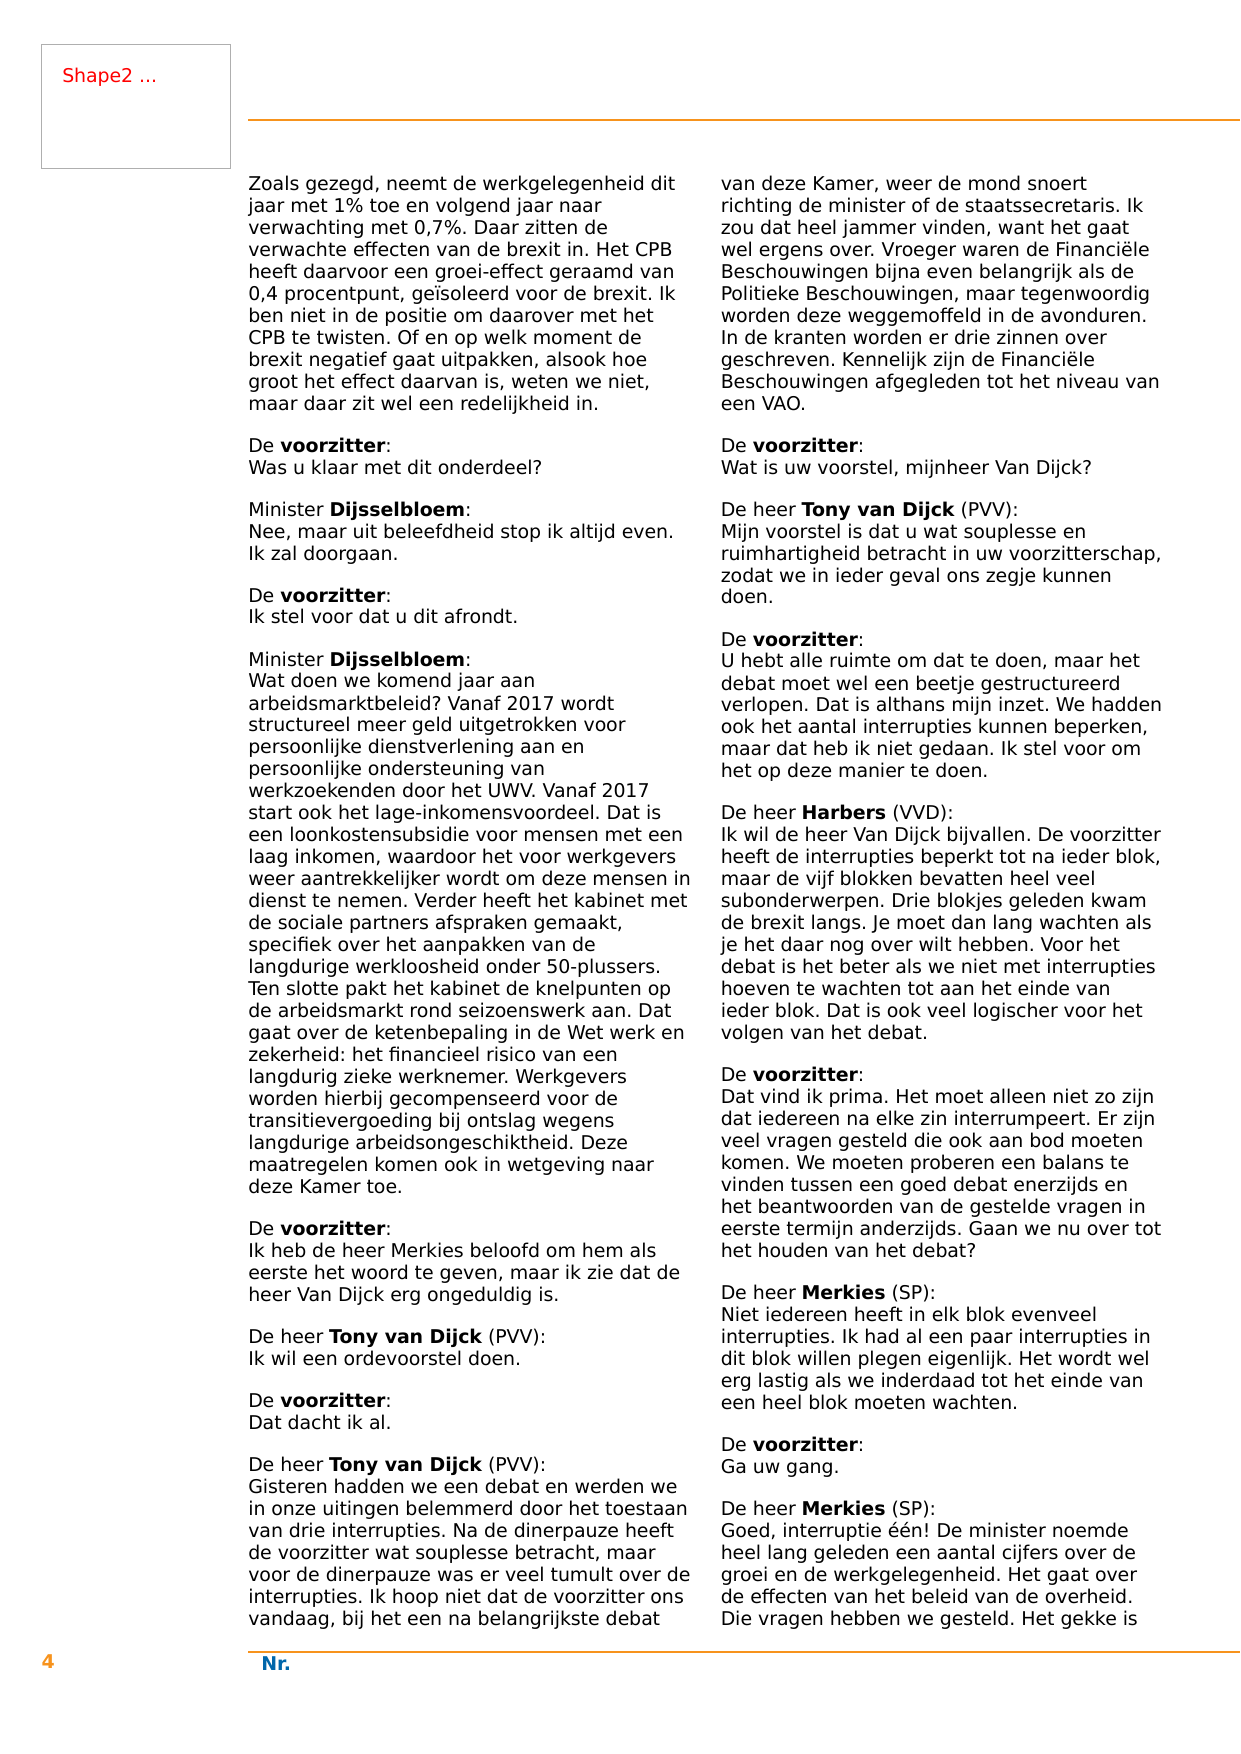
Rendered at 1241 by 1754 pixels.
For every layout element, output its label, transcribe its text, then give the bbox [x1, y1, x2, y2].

text Minister Dijsselbloem: [248, 648, 691, 670]
text Zoals gezegd, neemt de werkgelegenheid dit jaar met 1% toe en volgend jaar naar verwachting met 0,7%. Daar zitten de verwachte effecten van de brexit in. Het CPB heeft daarvoor een groei-effect geraamd van 0,4 procentpunt, geïsoleerd voor de brexit. Ik ben niet in de positie om daarover met het CPB te twisten. Of en op welk moment de brexit negatief gaat uitpakken, alsook hoe groot het effect daarvan is, weten we niet, maar daar zit wel een redelijkheid in. [248, 173, 691, 414]
text Wat is uw voorstel, mijnheer Van Dijck? [721, 457, 1163, 478]
text De heer Tony van Dijck (PVV): [248, 1454, 691, 1476]
text Ik wil de heer Van Dijck bijvallen. De voorzitter heeft de interrupties beperkt tot na ieder blok, maar de vijf blokken bevatten heel veel subonderwerpen. Drie blokjes geleden kwam de brexit langs. Je moet dan lang wachten als je het daar nog over wilt hebben. Voor het debat is het beter als we niet met interrupties hoeven te wachten tot aan het einde van ieder blok. Dat is ook veel logischer voor het volgen van het debat. [721, 824, 1163, 1044]
text Mijn voorstel is dat u wat souplesse en ruimhartigheid betracht in uw voorzitterschap, zodat we in ieder geval ons zegje kunnen doen. [721, 521, 1163, 608]
text De heer Merkies (SP): [721, 1498, 1163, 1520]
text De voorzitter: [248, 584, 691, 606]
text De heer Tony van Dijck (PVV): [721, 498, 1163, 521]
text U hebt alle ruimte om dat te doen, maar het debat moet wel een beetje gestructureerd verlopen. Dat is althans mijn inzet. We hadden ook het aantal interrupties kunnen beperken, maar dat heb ik niet gedaan. Ik stel voor om het op deze manier te doen. [721, 650, 1163, 782]
text De voorzitter: [721, 628, 1163, 650]
text Was u klaar met dit onderdeel? [248, 457, 691, 478]
text van deze Kamer, weer de mond snoert richting de minister of de staatssecretaris. Ik zou dat heel jammer vinden, want het gaat wel ergens over. Vroeger waren de Financiële Beschouwingen bijna even belangrijk als de Politieke Beschouwingen, maar tegenwoordig worden deze weggemoffeld in de avonduren. In de kranten worden er drie zinnen over geschreven. Kennelijk zijn de Financiële Beschouwingen afgegleden tot het niveau van een VAO. [721, 173, 1163, 414]
text De heer Tony van Dijck (PVV): [248, 1326, 691, 1348]
text Dat dacht ik al. [248, 1412, 691, 1434]
text De voorzitter: [721, 434, 1163, 457]
text Ik stel voor dat u dit afrondt. [248, 606, 691, 628]
text Ik wil een ordevoorstel doen. [248, 1348, 691, 1370]
text Dat vind ik prima. Het moet alleen niet zo zijn dat iedereen na elke zin interrumpeert. Er zijn veel vragen gesteld die ook aan bod moeten komen. We moeten proberen een balans te vinden tussen een goed debat enerzijds en het beantwoorden van de gestelde vragen in eerste termijn anderzijds. Gaan we nu over tot het houden van het debat? [721, 1086, 1163, 1262]
text De voorzitter: [248, 434, 691, 457]
text De heer Harbers (VVD): [721, 802, 1163, 824]
text Gisteren hadden we een debat en werden we in onze uitingen belemmerd door het toestaan van drie interrupties. Na de dinerpauze heeft de voorzitter wat souplesse betracht, maar voor de dinerpauze was er veel tumult over de interrupties. Ik hoop niet dat de voorzitter ons vandaag, bij het een na belangrijkste debat [248, 1476, 691, 1629]
text De voorzitter: [721, 1434, 1163, 1456]
text De voorzitter: [721, 1064, 1163, 1086]
text De heer Merkies (SP): [721, 1282, 1163, 1304]
text De voorzitter: [248, 1390, 691, 1412]
text Ik heb de heer Merkies beloofd om hem als eerste het woord te geven, maar ik zie dat de heer Van Dijck erg ongeduldig is. [248, 1240, 691, 1306]
text Ga uw gang. [721, 1456, 1163, 1478]
text Minister Dijsselbloem: [248, 498, 691, 521]
text Wat doen we komend jaar aan arbeidsmarktbeleid? Vanaf 2017 wordt structureel meer geld uitgetrokken voor persoonlijke dienstverlening aan en persoonlijke ondersteuning van werkzoekenden door het UWV. Vanaf 2017 start ook het lage-inkomensvoordeel. Dat is een loonkostensubsidie voor mensen met een laag inkomen, waardoor het voor werkgevers weer aantrekkelijker wordt om deze mensen in dienst te nemen. Verder heeft het kabinet met de sociale partners afspraken gemaakt, specifiek over het aanpakken van de langdurige werkloosheid onder 50-plussers. Ten slotte pakt het kabinet de knelpunten op de arbeidsmarkt rond seizoenswerk aan. Dat gaat over de ketenbepaling in de Wet werk en zekerheid: het financieel risico van een langdurig zieke werknemer. Werkgevers worden hierbij gecompenseerd voor de transitievergoeding bij ontslag wegens langdurige arbeidsongeschiktheid. Deze maatregelen komen ook in wetgeving naar deze Kamer toe. [248, 670, 691, 1198]
text De voorzitter: [248, 1218, 691, 1240]
text Goed, interruptie één! De minister noemde heel lang geleden een aantal cijfers over de groei en de werkgelegenheid. Het gaat over de effecten van het beleid van de overheid. Die vragen hebben we gesteld. Het gekke is [721, 1520, 1163, 1629]
text Nee, maar uit beleefdheid stop ik altijd even. Ik zal doorgaan. [248, 521, 691, 564]
text Niet iedereen heeft in elk blok evenveel interrupties. Ik had al een paar interrupties in dit blok willen plegen eigenlijk. Het wordt wel erg lastig als we inderdaad tot het einde van een heel blok moeten wachten. [721, 1304, 1163, 1414]
